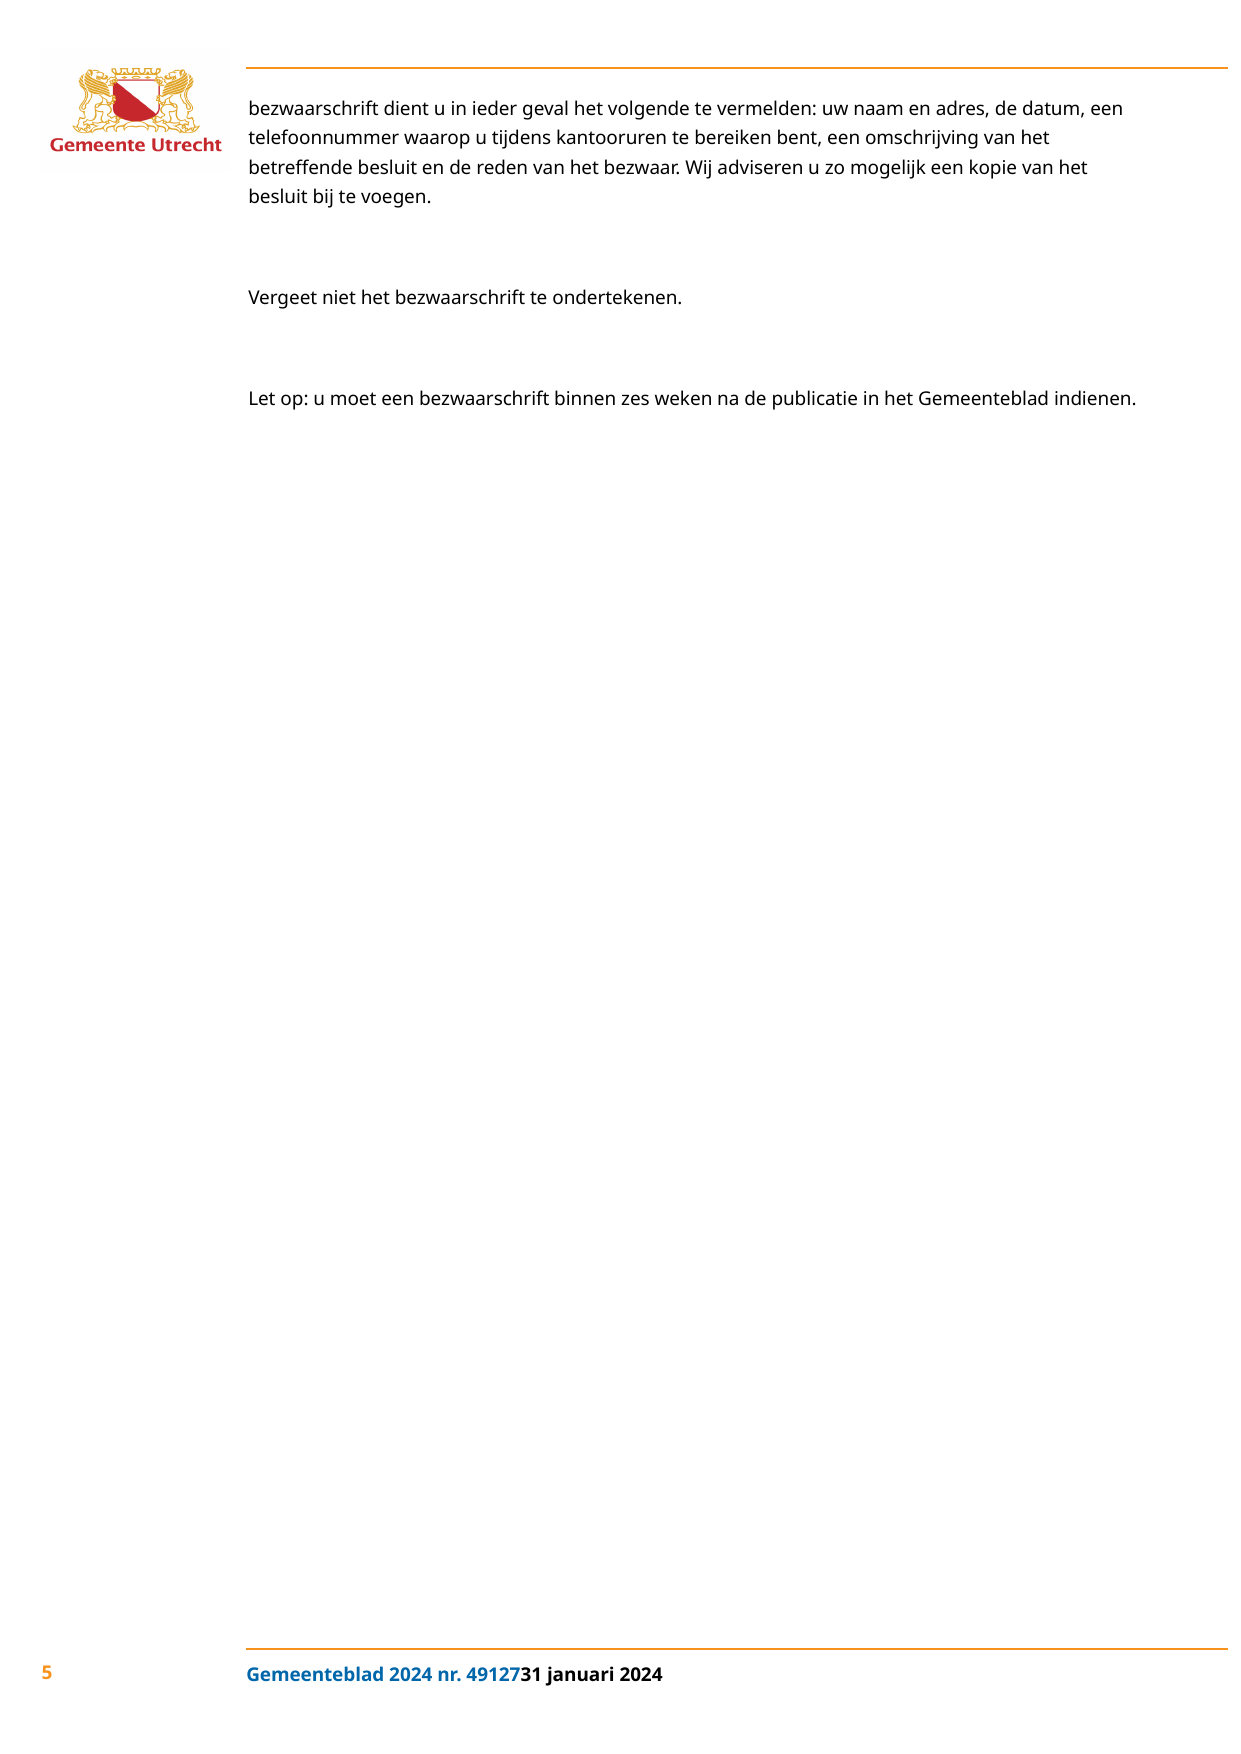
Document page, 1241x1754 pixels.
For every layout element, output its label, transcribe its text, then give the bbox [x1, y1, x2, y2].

picture [41, 47, 231, 172]
text bezwaarschrift dient u in ieder geval het volgende te vermelden: uw naam en adres, de datum, een telefoonnummer waarop u tijdens kantooruren te bereiken bent, een omschrijving van het betreffende besluit en de reden van het bezwaar. Wij adviseren u zo mogelijk een kopie van het besluit bij te voegen. [248, 95, 1152, 209]
text Let op: u moet een bezwaarschrift binnen zes weken na de publicatie in het Gemeenteblad indienen. [248, 385, 1152, 411]
text Vergeet niet het bezwaarschrift te ondertekenen. [248, 284, 1152, 310]
